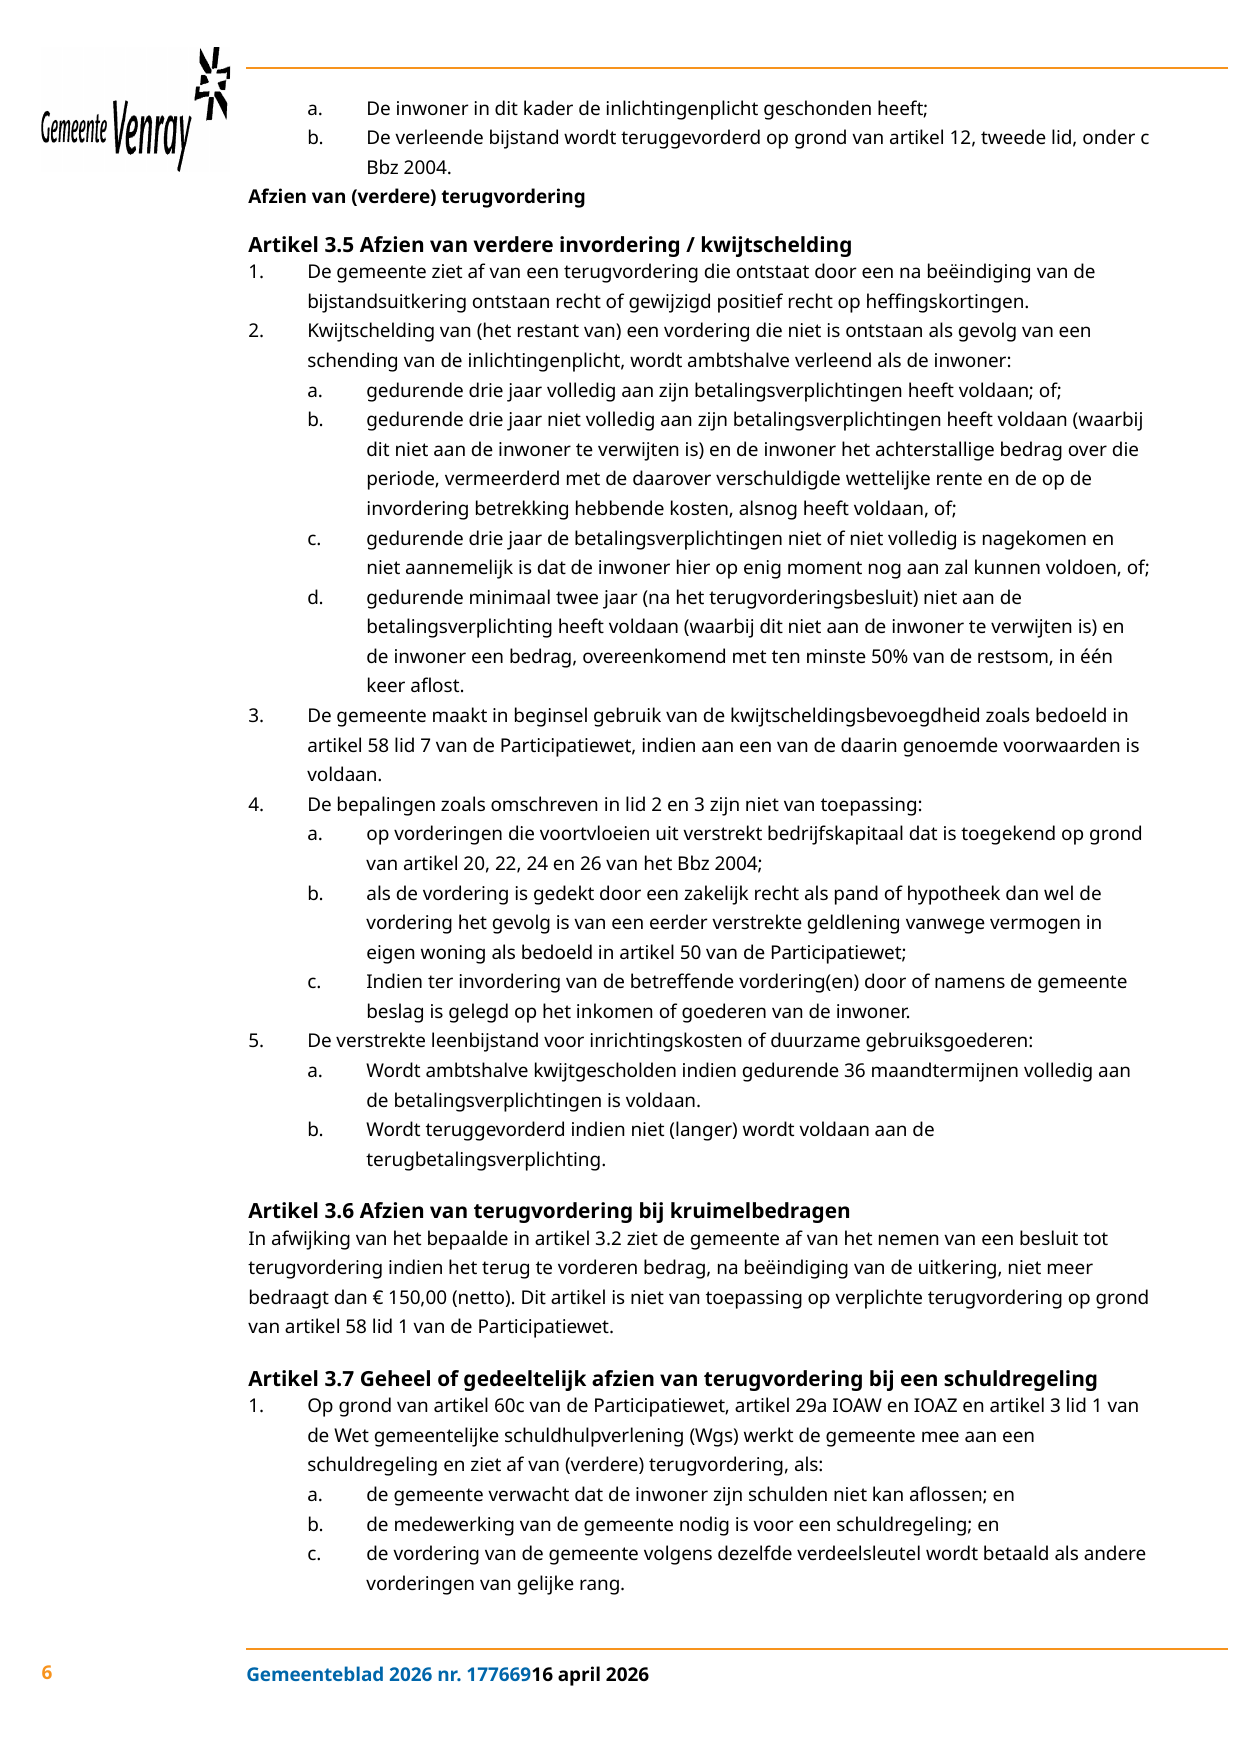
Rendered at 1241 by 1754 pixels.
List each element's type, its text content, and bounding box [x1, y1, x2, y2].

list de vordering van de gemeente volgens dezelfde verdeelsleutel wordt betaald als andere vorderingen van gelijke rang. [307, 1540, 1152, 1596]
text Afzien van (verdere) terugvordering [248, 183, 1152, 209]
list Wordt ambtshalve kwijtgescholden indien gedurende 36 maandtermijnen volledig aan de betalingsverplichtingen is voldaan. [307, 1057, 1152, 1113]
list Wordt teruggevorderd indien niet (langer) wordt voldaan aan de terugbetalingsverplichting. [307, 1116, 1152, 1172]
list Op grond van artikel 60c van de Participatiewet, artikel 29a IOAW en IOAZ en artikel 3 lid 1 van de Wet gemeentelijke schuldhulpverlening (Wgs) werkt de gemeente mee aan een schuldregeling en ziet af van (verdere) terugvordering, als: [248, 1392, 1152, 1477]
list De gemeente ziet af van een terugvordering die ontstaat door een na beëindiging van de bijstandsuitkering ontstaan recht of gewijzigd positief recht op heffingskortingen. [248, 258, 1152, 314]
text Artikel 3.6 Afzien van terugvordering bij kruimelbedragen [248, 1196, 1152, 1225]
text Artikel 3.5 Afzien van verdere invordering / kwijtschelding [248, 230, 1152, 258]
list De inwoner in dit kader de inlichtingenplicht geschonden heeft; [307, 95, 1152, 121]
list gedurende drie jaar niet volledig aan zijn betalingsverplichtingen heeft voldaan (waarbij dit niet aan de inwoner te verwijten is) en de inwoner het achterstallige bedrag over die periode, vermeerderd met de daarover verschuldigde wettelijke rente en de op de invordering betrekking hebbende kosten, alsnog heeft voldaan, of; [307, 406, 1152, 521]
list de gemeente verwacht dat de inwoner zijn schulden niet kan aflossen; en [307, 1481, 1152, 1507]
list als de vordering is gedekt door een zakelijk recht als pand of hypotheek dan wel de vordering het gevolg is van een eerder verstrekte geldlening vanwege vermogen in eigen woning als bedoeld in artikel 50 van de Participatiewet; [307, 880, 1152, 965]
list De gemeente maakt in beginsel gebruik van de kwijtscheldingsbevoegdheid zoals bedoeld in artikel 58 lid 7 van de Participatiewet, indien aan een van de daarin genoemde voorwaarden is voldaan. [248, 702, 1152, 787]
list De bepalingen zoals omschreven in lid 2 en 3 zijn niet van toepassing: [248, 791, 1152, 817]
list De verstrekte leenbijstand voor inrichtingskosten of duurzame gebruiksgoederen: [248, 1028, 1152, 1053]
list op vorderingen die voortvloeien uit verstrekt bedrijfskapitaal dat is toegekend op grond van artikel 20, 22, 24 en 26 van het Bbz 2004; [307, 821, 1152, 876]
list de medewerking van de gemeente nodig is voor een schuldregeling; en [307, 1511, 1152, 1537]
text Artikel 3.7 Geheel of gedeeltelijk afzien van terugvordering bij een schuldregeling [248, 1364, 1152, 1392]
list gedurende drie jaar volledig aan zijn betalingsverplichtingen heeft voldaan; of; [307, 377, 1152, 403]
list Kwijtschelding van (het restant van) een vordering die niet is ontstaan als gevolg van een schending van de inlichtingenplicht, wordt ambtshalve verleend als de inwoner: [248, 318, 1152, 373]
list Indien ter invordering van de betreffende vordering(en) door of namens de gemeente beslag is gelegd op het inkomen of goederen van de inwoner. [307, 968, 1152, 1024]
picture [41, 47, 231, 172]
list De verleende bijstand wordt teruggevorderd op grond van artikel 12, tweede lid, onder c Bbz 2004. [307, 124, 1152, 180]
text In afwijking van het bepaalde in artikel 3.2 ziet de gemeente af van het nemen van een besluit tot terugvordering indien het terug te vorderen bedrag, na beëindiging van de uitkering, niet meer bedraagt dan € 150,00 (netto). Dit artikel is niet van toepassing op verplichte terugvordering op grond van artikel 58 lid 1 van de Participatiewet. [248, 1225, 1152, 1339]
list gedurende drie jaar de betalingsverplichtingen niet of niet volledig is nagekomen en niet aannemelijk is dat de inwoner hier op enig moment nog aan zal kunnen voldoen, of; [307, 525, 1152, 580]
list gedurende minimaal twee jaar (na het terugvorderingsbesluit) niet aan de betalingsverplichting heeft voldaan (waarbij dit niet aan de inwoner te verwijten is) en de inwoner een bedrag, overeenkomend met ten minste 50% van de restsom, in één keer aflost. [307, 584, 1152, 698]
